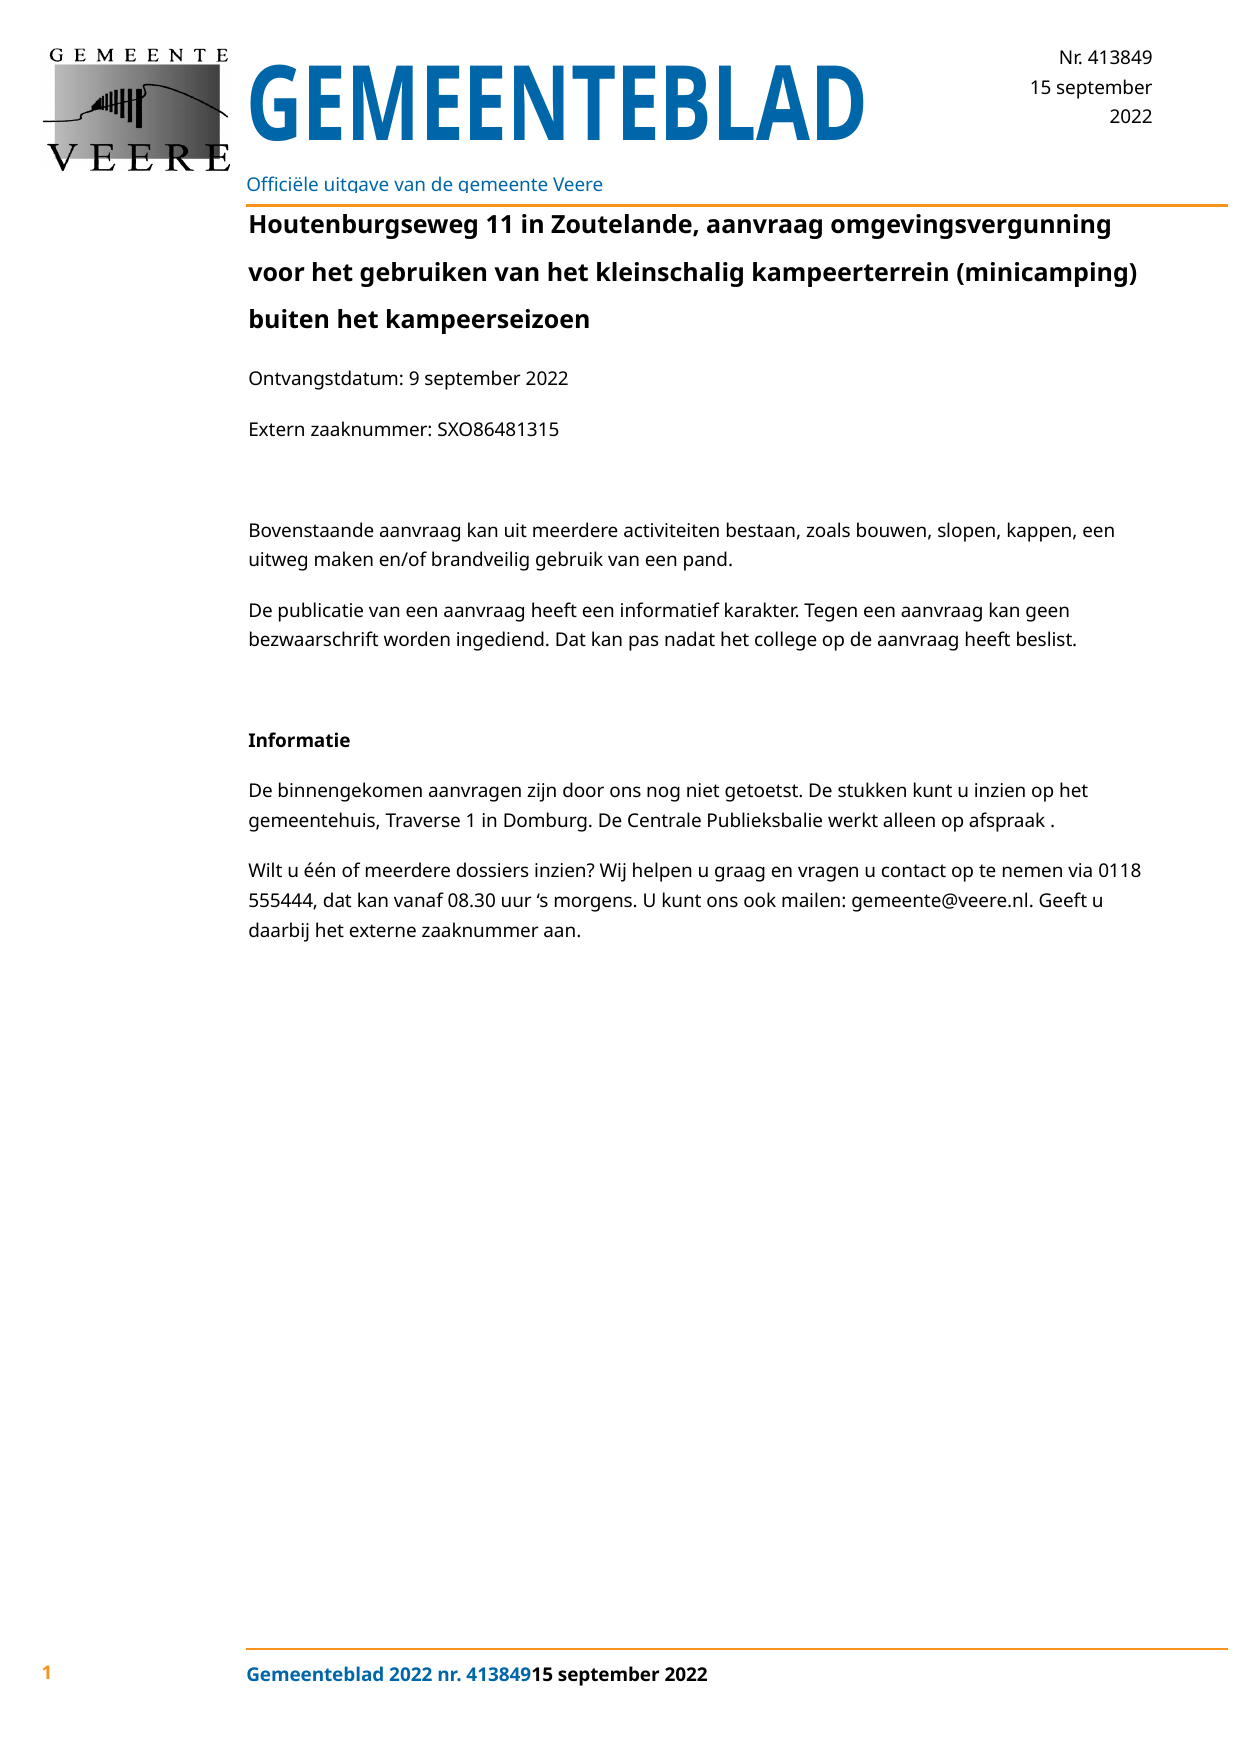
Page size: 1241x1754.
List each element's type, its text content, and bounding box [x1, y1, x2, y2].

text Wilt u één of meerdere dossiers inzien? Wij helpen u graag en vragen u contact op te nemen via 0118 555444, dat kan vanaf 08.30 uur ‘s morgens. U kunt ons ook mailen: gemeente@veere.nl. Geeft u daarbij het externe zaaknummer aan. [248, 858, 1152, 942]
text De binnengekomen aanvragen zijn door ons nog niet getoetst. De stukken kunt u inzien op het gemeentehuis, Traverse 1 in Domburg. De Centrale Publieksbalie werkt alleen op afspraak . [248, 778, 1152, 833]
text Houtenburgseweg 11 in Zoutelande, aanvraag omgevingsvergunning voor het gebruiken van het kleinschalig kampeerterrein (minicamping) buiten het kampeerseizoen [248, 207, 1152, 336]
text Extern zaaknummer: SXO86481315 [248, 416, 1152, 442]
picture [41, 47, 231, 172]
text Ontvangstdatum: 9 september 2022 [248, 366, 1152, 391]
text Bovenstaande aanvraag kan uit meerdere activiteiten bestaan, zoals bouwen, slopen, kappen, een uitweg maken en/of brandveilig gebruik van een pand. [248, 517, 1152, 572]
text Informatie [248, 727, 1152, 753]
text De publicatie van een aanvraag heeft een informatief karakter. Tegen een aanvraag kan geen bezwaarschrift worden ingediend. Dat kan pas nadat het college op de aanvraag heeft beslist. [248, 597, 1152, 652]
